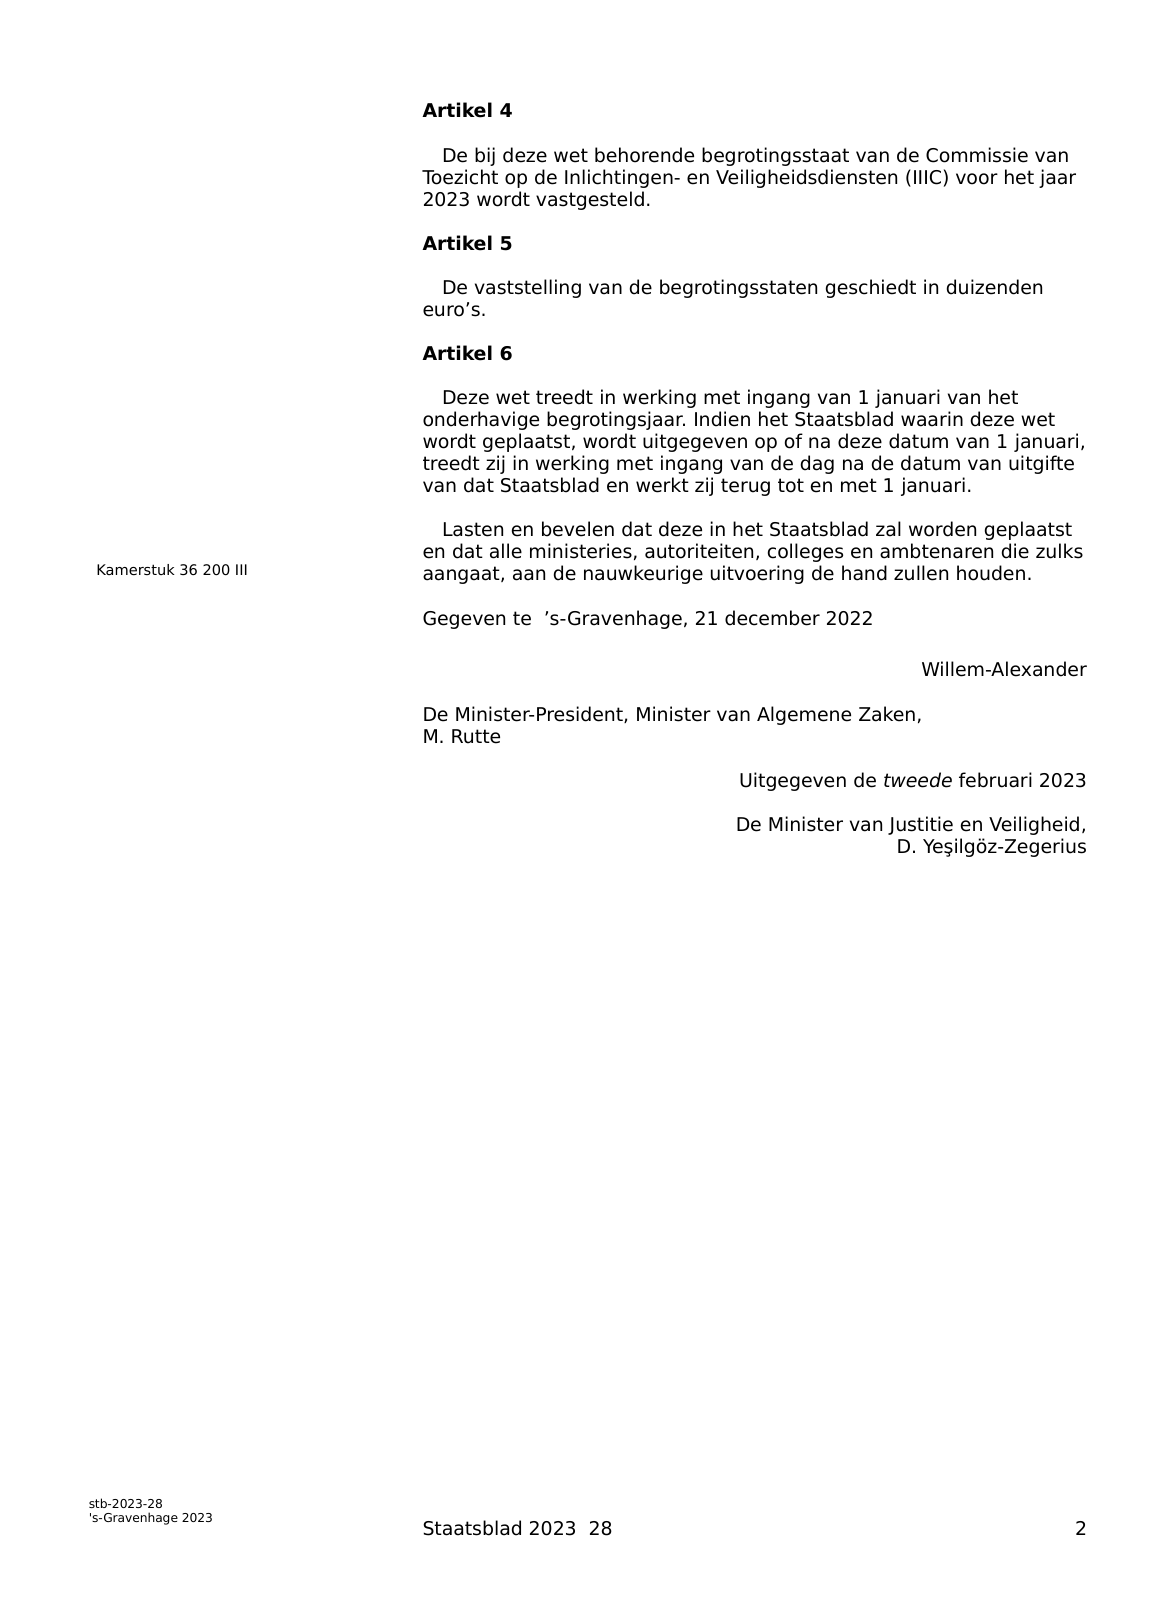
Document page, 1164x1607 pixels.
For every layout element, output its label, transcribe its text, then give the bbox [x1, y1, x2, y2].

text stb-2023-28 [88, 1497, 323, 1511]
text Deze wet treedt in werking met ingang van 1 januari van het onderhavige begrotingsjaar. Indien het Staatsblad waarin deze wet wordt geplaatst, wordt uitgegeven op of na deze datum van 1 januari, treedt zij in werking met ingang van de dag na de datum van uitgifte van dat Staatsblad en werkt zij terug tot en met 1 januari. [422, 387, 1087, 497]
text Kamerstuk 36 200 III [77, 562, 396, 579]
text De Minister van Justitie en Veiligheid, D. Yeşilgöz-Zegerius [422, 814, 1087, 858]
text De Minister-President, Minister van Algemene Zaken, M. Rutte [422, 703, 1087, 747]
subtitle Artikel 5 [422, 233, 1087, 255]
text Gegeven te ’s-Gravenhage, 21 december 2022 [422, 607, 1087, 629]
text De vaststelling van de begrotingsstaten geschiedt in duizenden euro’s. [422, 277, 1087, 321]
subtitle Artikel 6 [422, 343, 1087, 365]
text Lasten en bevelen dat deze in het Staatsblad zal worden geplaatst en dat alle ministeries, autoriteiten, colleges en ambtenaren die zulks aangaat, aan de nauwkeurige uitvoering de hand zullen houden. [422, 519, 1087, 585]
text De bij deze wet behorende begrotingsstaat van de Commissie van Toezicht op de Inlichtingen- en Veiligheidsdiensten (IIIC) voor het jaar 2023 wordt vastgesteld. [422, 144, 1087, 211]
text 's-Gravenhage 2023 [88, 1511, 323, 1525]
text Uitgegeven de tweede februari 2023 [422, 770, 1087, 792]
subtitle Artikel 4 [422, 100, 1087, 122]
text Willem-Alexander [422, 659, 1087, 681]
